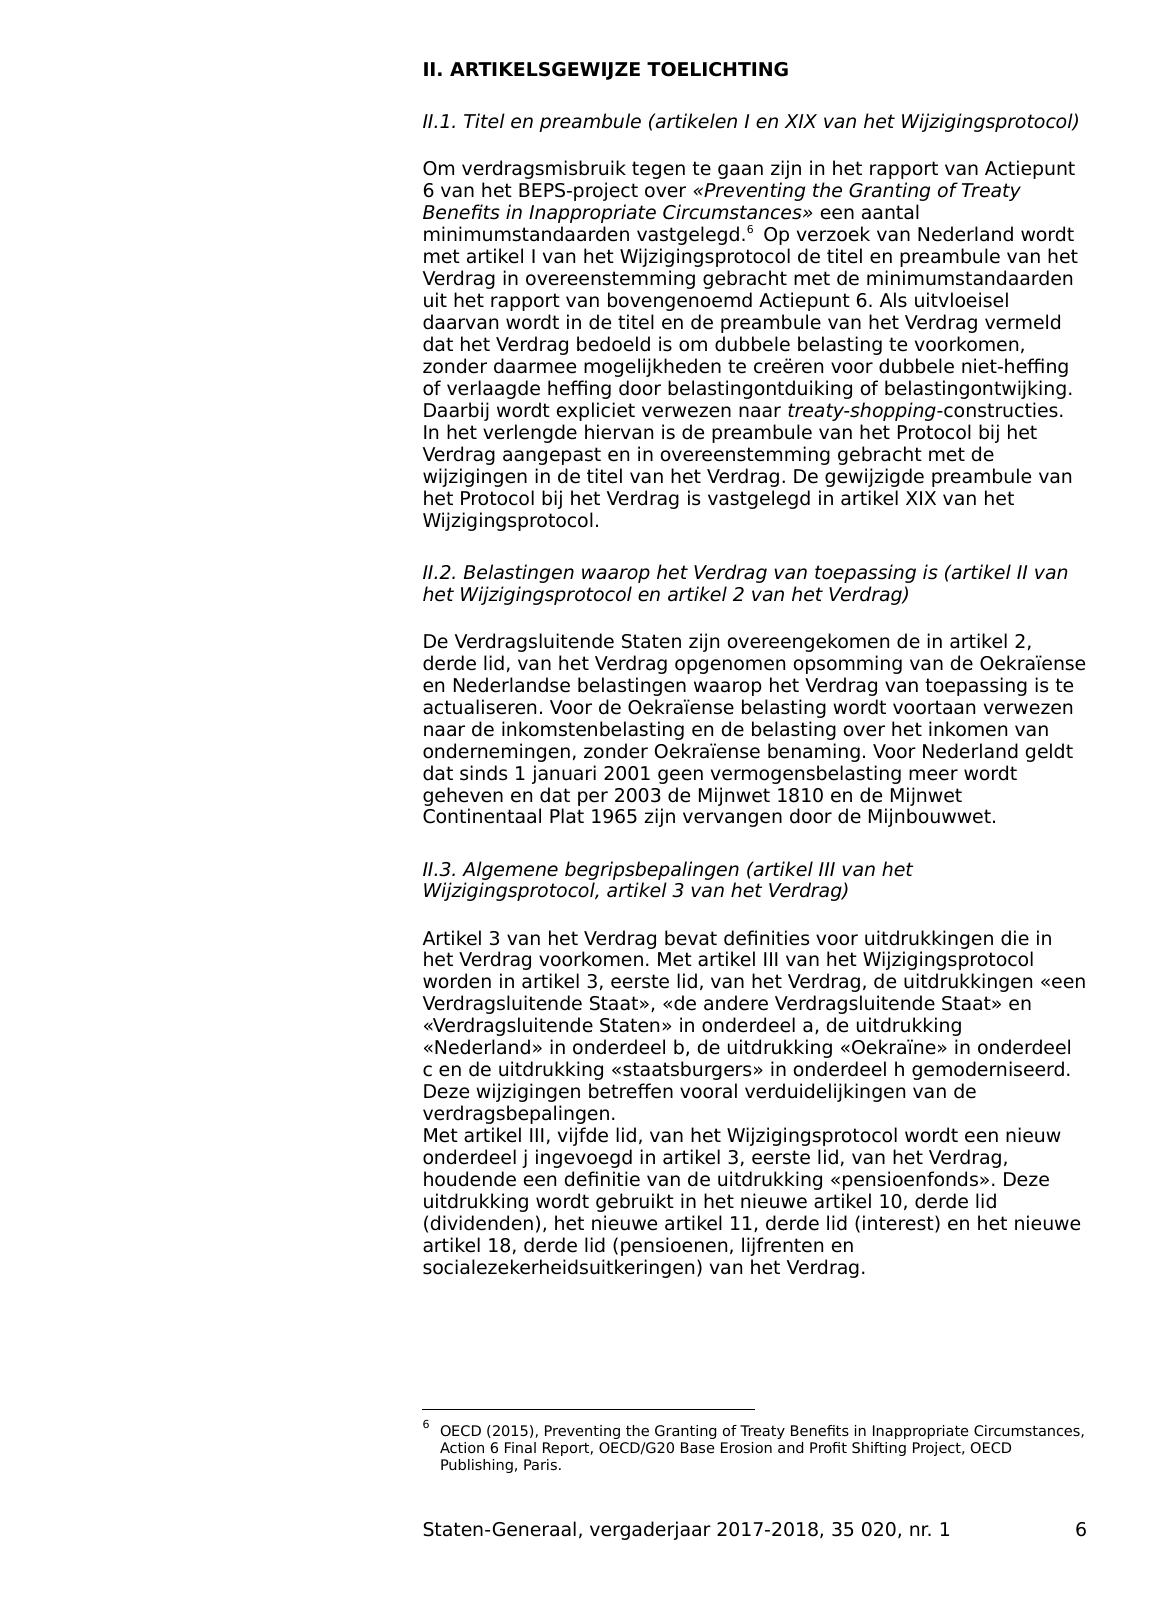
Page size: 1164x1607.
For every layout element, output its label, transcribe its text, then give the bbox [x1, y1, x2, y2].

subtitle II.1. Titel en preambule (artikelen I en XIX van het Wijzigingsprotocol) [422, 111, 1087, 133]
text Artikel 3 van het Verdrag bevat definities voor uitdrukkingen die in het Verdrag voorkomen. Met artikel III van het Wijzigingsprotocol worden in artikel 3, eerste lid, van het Verdrag, de uitdrukkingen «een Verdragsluitende Staat», «de andere Verdragsluitende Staat» en «Verdragsluitende Staten» in onderdeel a, de uitdrukking «Nederland» in onderdeel b, de uitdrukking «Oekraïne» in onderdeel c en de uitdrukking «staatsburgers» in onderdeel h gemoderniseerd. Deze wijzigingen betreffen vooral verduidelijkingen van de verdragsbepalingen. [422, 927, 1087, 1125]
text OECD (2015), Preventing the Granting of Treaty Benefits in Inappropriate Circumstances, Action 6 Final Report, OECD/G20 Base Erosion and Profit Shifting Project, OECD Publishing, Paris. [422, 1418, 1087, 1474]
text Met artikel III, vijfde lid, van het Wijzigingsprotocol wordt een nieuw onderdeel j ingevoegd in artikel 3, eerste lid, van het Verdrag, houdende een definitie van de uitdrukking «pensioenfonds». Deze uitdrukking wordt gebruikt in het nieuwe artikel 10, derde lid (dividenden), het nieuwe artikel 11, derde lid (interest) en het nieuwe artikel 18, derde lid (pensioenen, lijfrenten en socialezekerheidsuitkeringen) van het Verdrag. [422, 1125, 1087, 1279]
subtitle II.3. Algemene begripsbepalingen (artikel III van het Wijzigingsprotocol, artikel 3 van het Verdrag) [422, 858, 1087, 902]
text Om verdragsmisbruik tegen te gaan zijn in het rapport van Actiepunt 6 van het BEPS-project over «Preventing the Granting of Treaty Benefits in Inappropriate Circumstances» een aantal minimumstandaarden vastgelegd. Op verzoek van Nederland wordt met artikel I van het Wijzigingsprotocol de titel en preambule van het Verdrag in overeenstemming gebracht met de minimumstandaarden uit het rapport van bovengenoemd Actiepunt 6. Als uitvloeisel daarvan wordt in de titel en de preambule van het Verdrag vermeld dat het Verdrag bedoeld is om dubbele belasting te voorkomen, zonder daarmee mogelijkheden te creëren voor dubbele niet-heffing of verlaagde heffing door belastingontduiking of belastingontwijking. Daarbij wordt expliciet verwezen naar treaty-shopping-constructies. [422, 158, 1087, 422]
subtitle II.2. Belastingen waarop het Verdrag van toepassing is (artikel II van het Wijzigingsprotocol en artikel 2 van het Verdrag) [422, 562, 1087, 606]
text In het verlengde hiervan is de preambule van het Protocol bij het Verdrag aangepast en in overeenstemming gebracht met de wijzigingen in de titel van het Verdrag. De gewijzigde preambule van het Protocol bij het Verdrag is vastgelegd in artikel XIX van het Wijzigingsprotocol. [422, 422, 1087, 532]
text De Verdragsluitende Staten zijn overeengekomen de in artikel 2, derde lid, van het Verdrag opgenomen opsomming van de Oekraïense en Nederlandse belastingen waarop het Verdrag van toepassing is te actualiseren. Voor de Oekraïense belasting wordt voortaan verwezen naar de inkomstenbelasting en de belasting over het inkomen van ondernemingen, zonder Oekraïense benaming. Voor Nederland geldt dat sinds 1 januari 2001 geen vermogensbelasting meer wordt geheven en dat per 2003 de Mijnwet 1810 en de Mijnwet Continentaal Plat 1965 zijn vervangen door de Mijnbouwwet. [422, 631, 1087, 828]
subtitle II. ARTIKELSGEWIJZE TOELICHTING [422, 59, 1087, 81]
